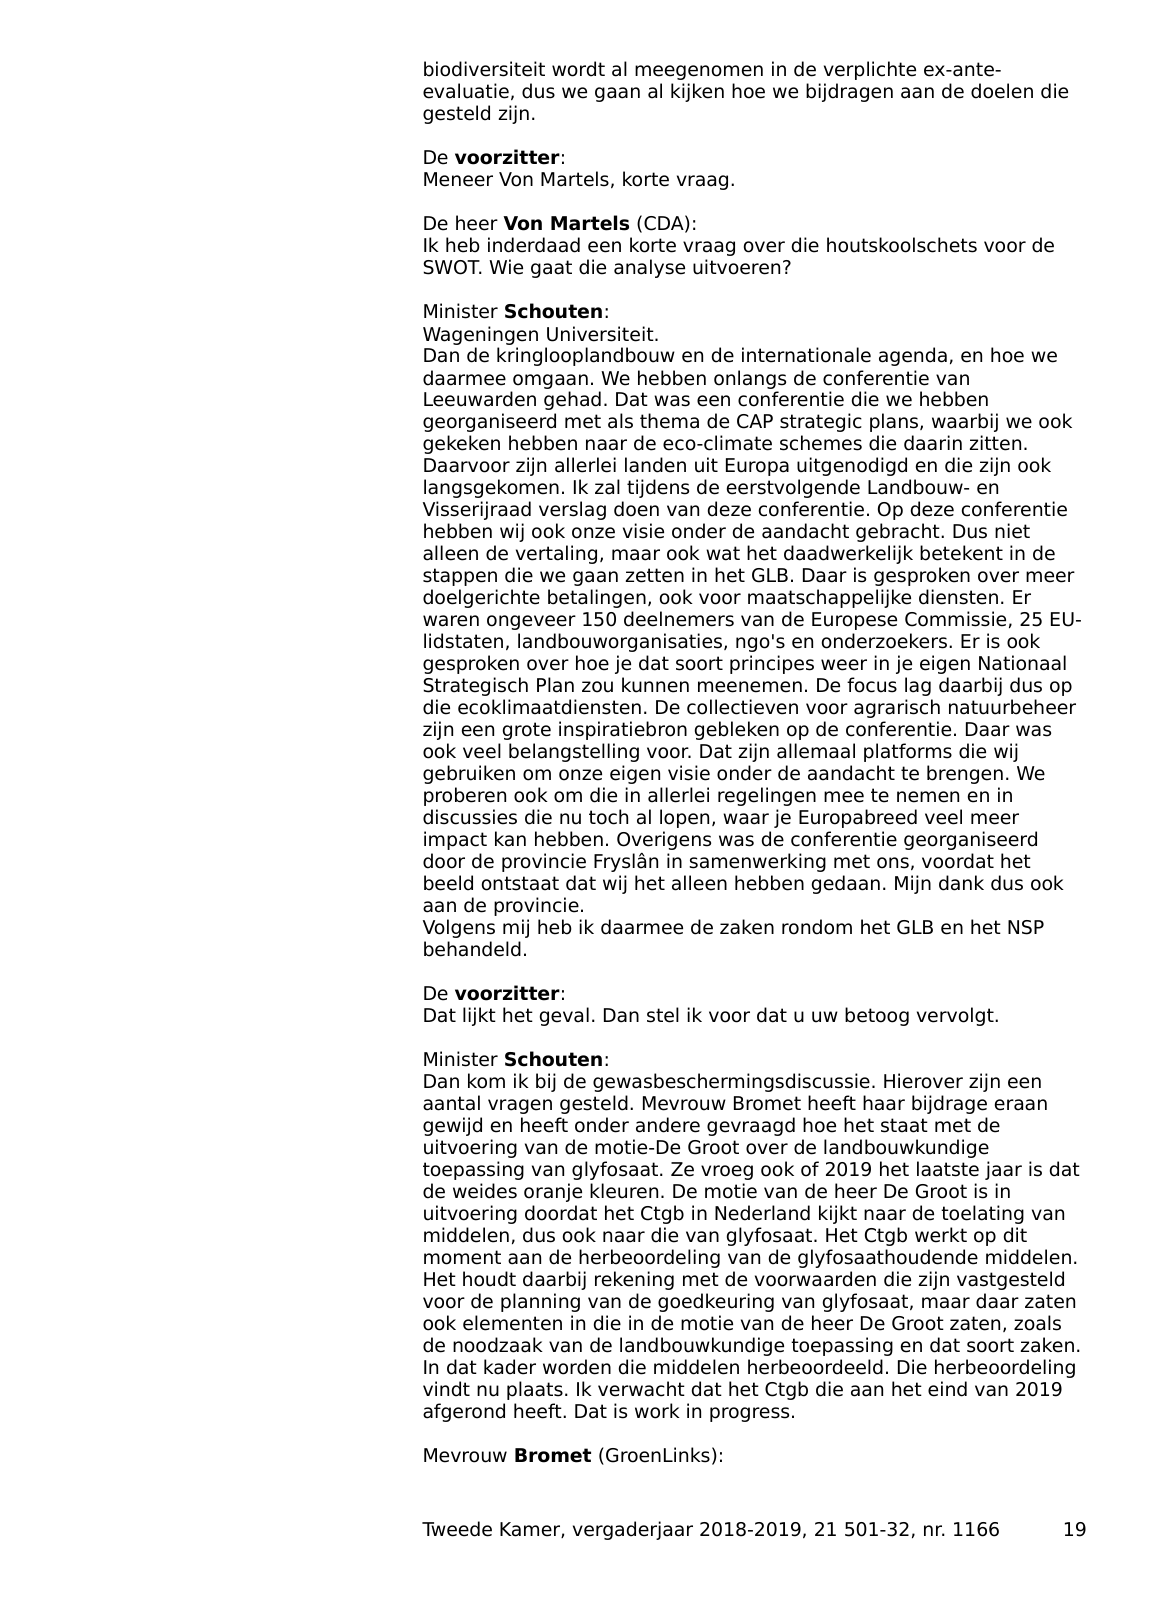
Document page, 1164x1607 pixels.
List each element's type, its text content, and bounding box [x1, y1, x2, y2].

text Dan de kringlooplandbouw en de internationale agenda, en hoe we daarmee omgaan. We hebben onlangs de conferentie van Leeuwarden gehad. Dat was een conferentie die we hebben georganiseerd met als thema de CAP strategic plans, waarbij we ook gekeken hebben naar de eco-climate schemes die daarin zitten. Daarvoor zijn allerlei landen uit Europa uitgenodigd en die zijn ook langsgekomen. Ik zal tijdens de eerstvolgende Landbouw- en Visserijraad verslag doen van deze conferentie. Op deze conferentie hebben wij ook onze visie onder de aandacht gebracht. Dus niet alleen de vertaling, maar ook wat het daadwerkelijk betekent in de stappen die we gaan zetten in het GLB. Daar is gesproken over meer doelgerichte betalingen, ook voor maatschappelijke diensten. Er waren ongeveer 150 deelnemers van de Europese Commissie, 25 EU-lidstaten, landbouworganisaties, ngo's en onderzoekers. Er is ook gesproken over hoe je dat soort principes weer in je eigen Nationaal Strategisch Plan zou kunnen meenemen. De focus lag daarbij dus op die ecoklimaatdiensten. De collectieven voor agrarisch natuurbeheer zijn een grote inspiratiebron gebleken op de conferentie. Daar was ook veel belangstelling voor. Dat zijn allemaal platforms die wij gebruiken om onze eigen visie onder de aandacht te brengen. We proberen ook om die in allerlei regelingen mee te nemen en in discussies die nu toch al lopen, waar je Europabreed veel meer impact kan hebben. Overigens was de conferentie georganiseerd door de provincie Fryslân in samenwerking met ons, voordat het beeld ontstaat dat wij het alleen hebben gedaan. Mijn dank dus ook aan de provincie. [422, 345, 1087, 917]
text Meneer Von Martels, korte vraag. [422, 169, 1087, 191]
text biodiversiteit wordt al meegenomen in de verplichte ex-ante-evaluatie, dus we gaan al kijken hoe we bijdragen aan de doelen die gesteld zijn. [422, 59, 1087, 125]
text Dan kom ik bij de gewasbeschermingsdiscussie. Hierover zijn een aantal vragen gesteld. Mevrouw Bromet heeft haar bijdrage eraan gewijd en heeft onder andere gevraagd hoe het staat met de uitvoering van de motie-De Groot over de landbouwkundige toepassing van glyfosaat. Ze vroeg ook of 2019 het laatste jaar is dat de weides oranje kleuren. De motie van de heer De Groot is in uitvoering doordat het Ctgb in Nederland kijkt naar de toelating van middelen, dus ook naar die van glyfosaat. Het Ctgb werkt op dit moment aan de herbeoordeling van de glyfosaathoudende middelen. Het houdt daarbij rekening met de voorwaarden die zijn vastgesteld voor de planning van de goedkeuring van glyfosaat, maar daar zaten ook elementen in die in de motie van de heer De Groot zaten, zoals de noodzaak van de landbouwkundige toepassing en dat soort zaken. In dat kader worden die middelen herbeoordeeld. Die herbeoordeling vindt nu plaats. Ik verwacht dat het Ctgb die aan het eind van 2019 afgerond heeft. Dat is work in progress. [422, 1071, 1087, 1423]
text Mevrouw Bromet (GroenLinks): [422, 1445, 1087, 1467]
text De heer Von Martels (CDA): [422, 213, 1087, 235]
text Dat lijkt het geval. Dan stel ik voor dat u uw betoog vervolgt. [422, 1005, 1087, 1027]
text De voorzitter: [422, 147, 1087, 169]
text Wageningen Universiteit. [422, 323, 1087, 345]
text Minister Schouten: [422, 301, 1087, 323]
text Ik heb inderdaad een korte vraag over die houtskoolschets voor de SWOT. Wie gaat die analyse uitvoeren? [422, 235, 1087, 279]
text Volgens mij heb ik daarmee de zaken rondom het GLB en het NSP behandeld. [422, 917, 1087, 961]
text Minister Schouten: [422, 1049, 1087, 1071]
text De voorzitter: [422, 983, 1087, 1005]
